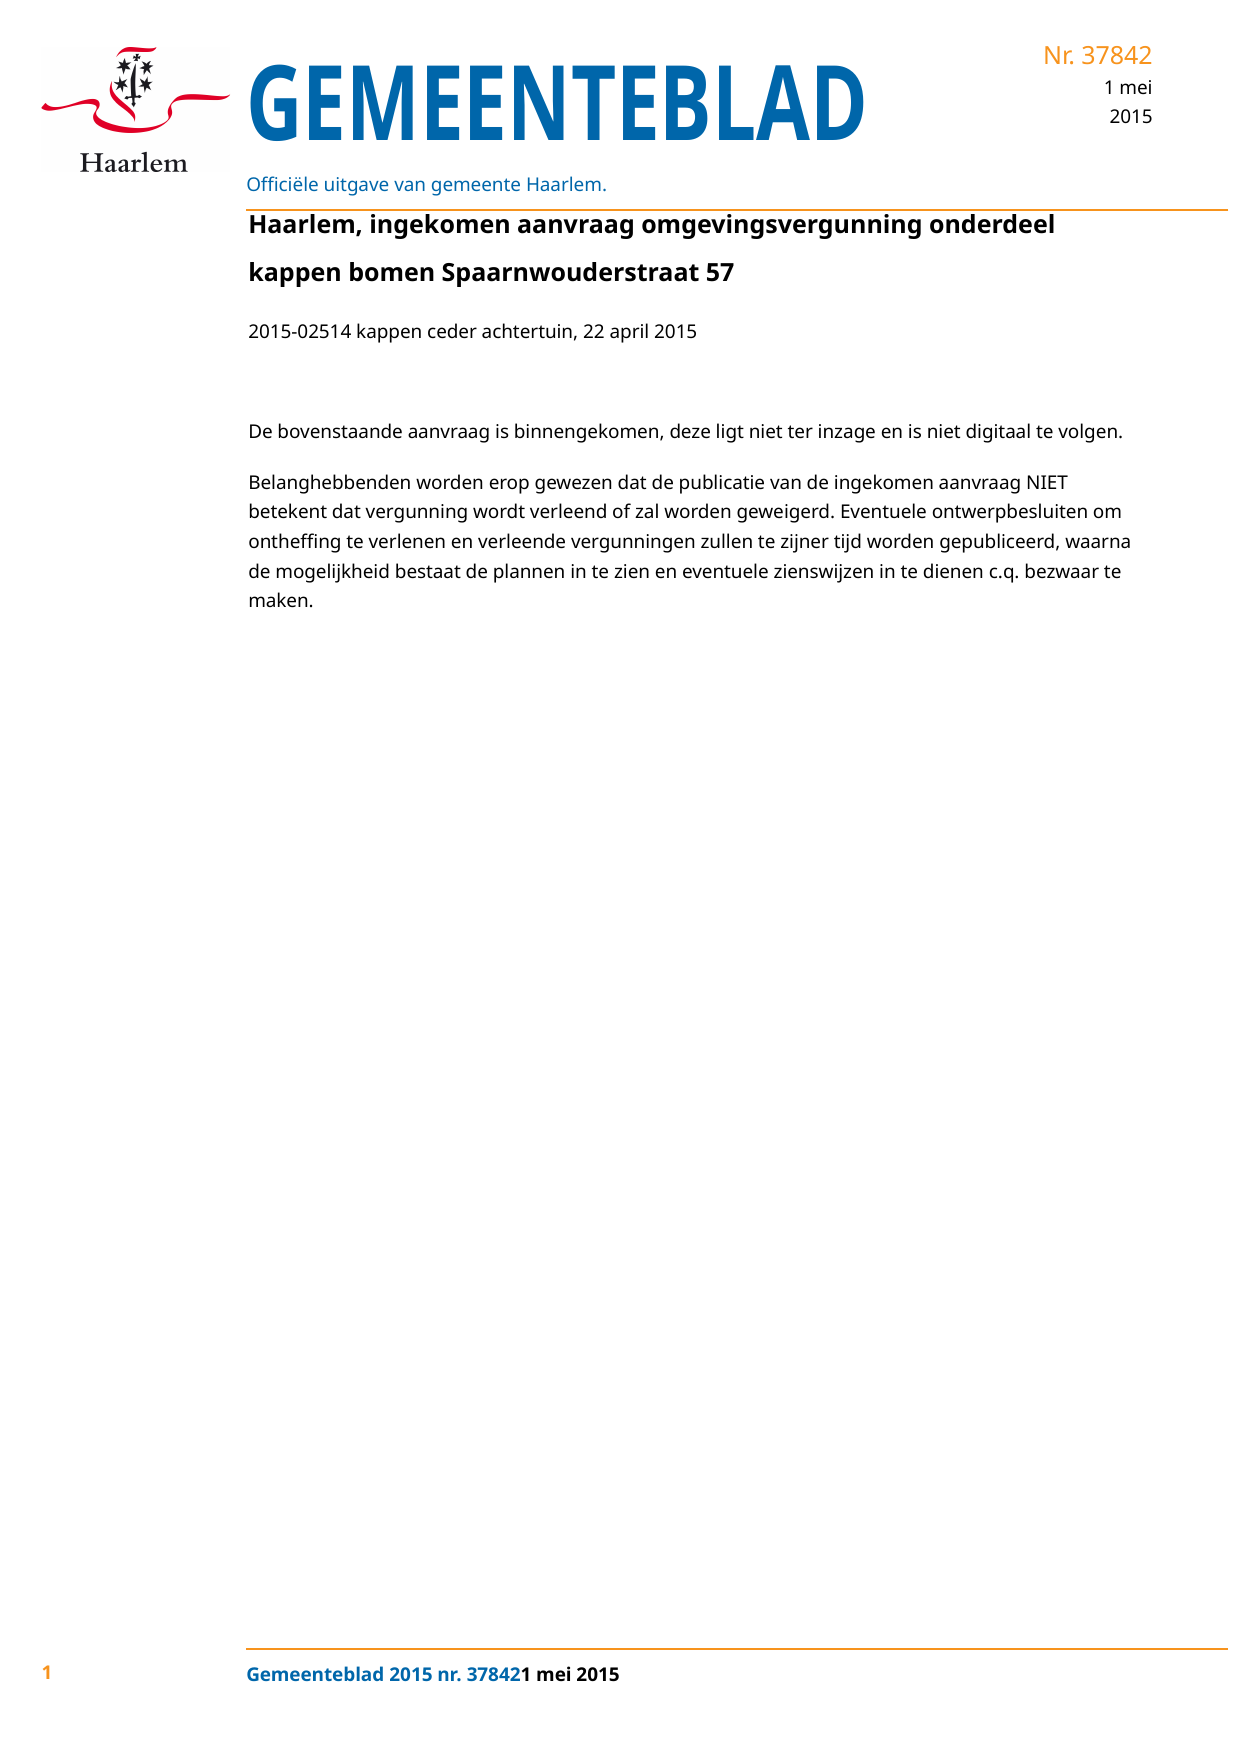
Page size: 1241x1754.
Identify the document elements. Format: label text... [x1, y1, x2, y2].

text 2015-02514 kappen ceder achtertuin, 22 april 2015 [248, 318, 1152, 344]
text Haarlem, ingekomen aanvraag omgevingsvergunning onderdeel kappen bomen Spaarnwouderstraat 57 [248, 211, 1152, 288]
text Belanghebbenden worden erop gewezen dat de publicatie van de ingekomen aanvraag NIET betekent dat vergunning wordt verleend of zal worden geweigerd. Eventuele ontwerpbesluiten om ontheffing te verlenen en verleende vergunningen zullen te zijner tijd worden gepubliceerd, waarna de mogelijkheid bestaat de plannen in te zien en eventuele zienswijzen in te dienen c.q. bezwaar te maken. [248, 469, 1152, 613]
picture [41, 47, 231, 172]
text De bovenstaande aanvraag is binnengekomen, deze ligt niet ter inzage en is niet digitaal te volgen. [248, 419, 1152, 444]
